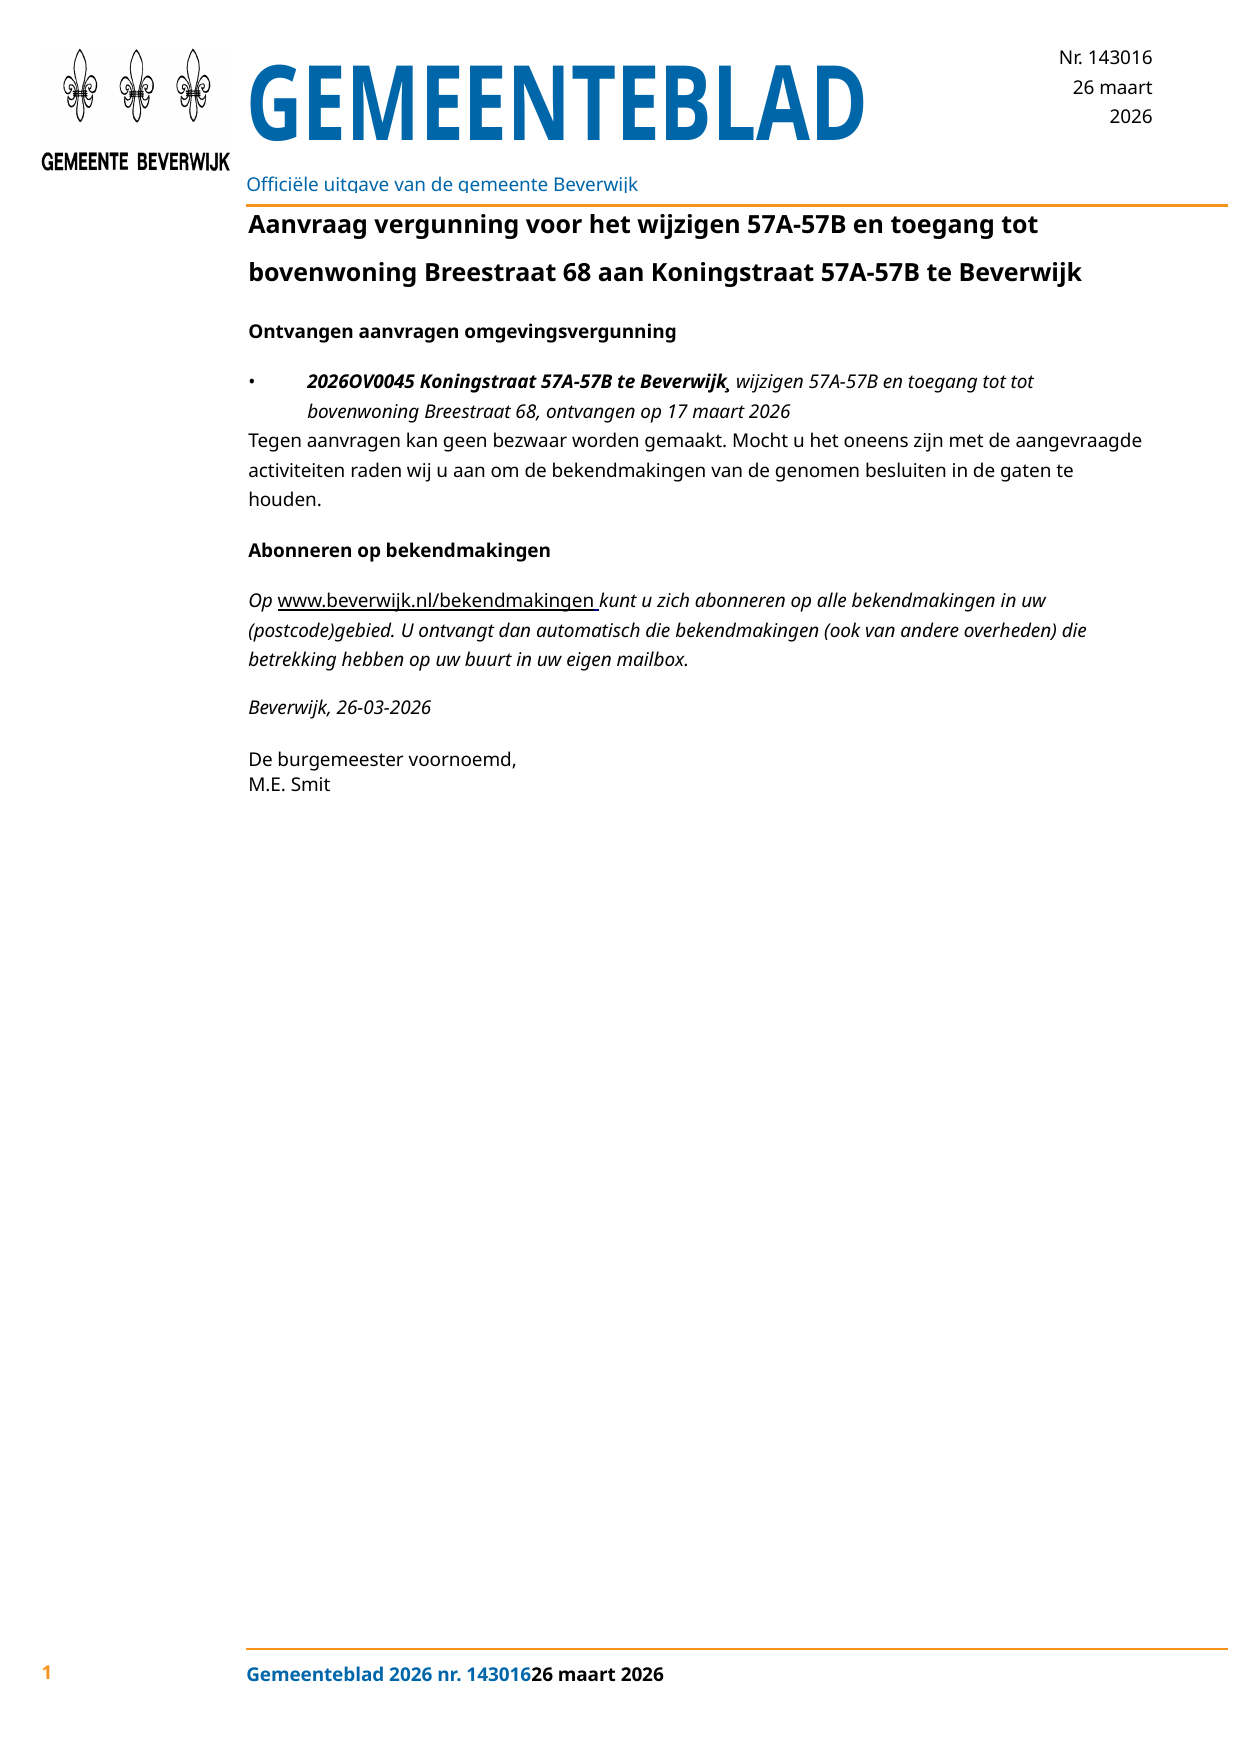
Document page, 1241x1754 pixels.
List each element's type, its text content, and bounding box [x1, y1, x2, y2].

text Tegen aanvragen kan geen bezwaar worden gemaakt. Mocht u het oneens zijn met de aangevraagde activiteiten raden wij u aan om de bekendmakingen van de genomen besluiten in de gaten te houden. [248, 427, 1152, 512]
list 2026OV0045 Koningstraat 57A-57B te Beverwijk¸ wijzigen 57A-57B en toegang tot tot bovenwoning Breestraat 68, ontvangen op 17 maart 2026 [248, 368, 1152, 424]
text M.E. Smit [248, 772, 1152, 797]
text Abonneren op bekendmakingen [248, 537, 1152, 563]
text Op www.beverwijk.nl/bekendmakingen kunt u zich abonneren op alle bekendmakingen in uw (postcode)gebied. U ontvangt dan automatisch die bekendmakingen (ook van andere overheden) die betrekking hebben op uw buurt in uw eigen mailbox. [248, 587, 1152, 672]
text Ontvangen aanvragen omgevingsvergunning [248, 318, 1152, 344]
text Aanvraag vergunning voor het wijzigen 57A-57B en toegang tot bovenwoning Breestraat 68 aan Koningstraat 57A-57B te Beverwijk [248, 207, 1152, 288]
text Beverwijk, 26-03-2026 [248, 694, 1152, 720]
picture [41, 47, 231, 172]
text De burgemeester voornoemd, [248, 746, 1152, 772]
